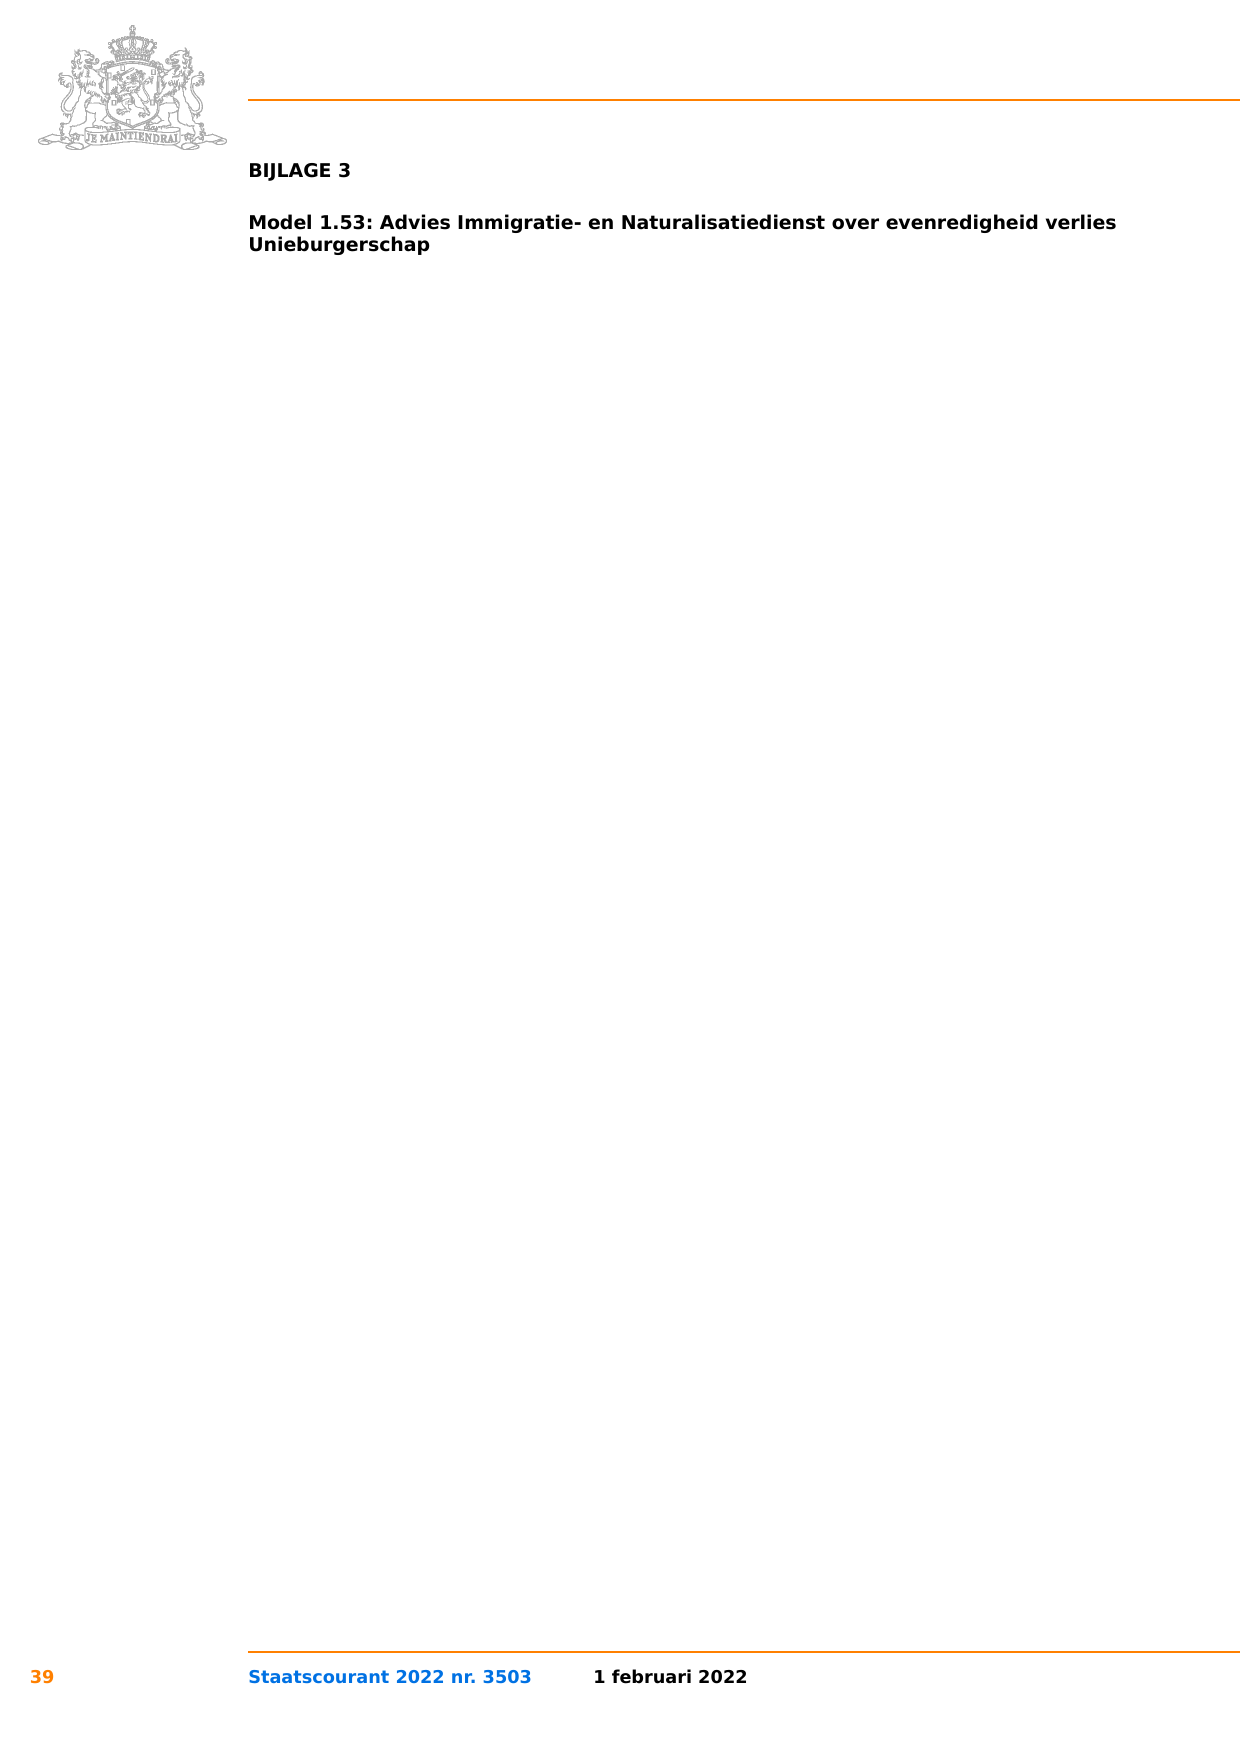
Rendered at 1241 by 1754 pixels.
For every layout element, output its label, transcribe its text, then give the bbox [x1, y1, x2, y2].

subtitle BIJLAGE 3 [248, 160, 1163, 182]
picture [38, 25, 227, 150]
subtitle Model 1.53: Advies Immigratie- en Naturalisatiedienst over evenredigheid verlies Unieburgerschap [248, 212, 1163, 256]
